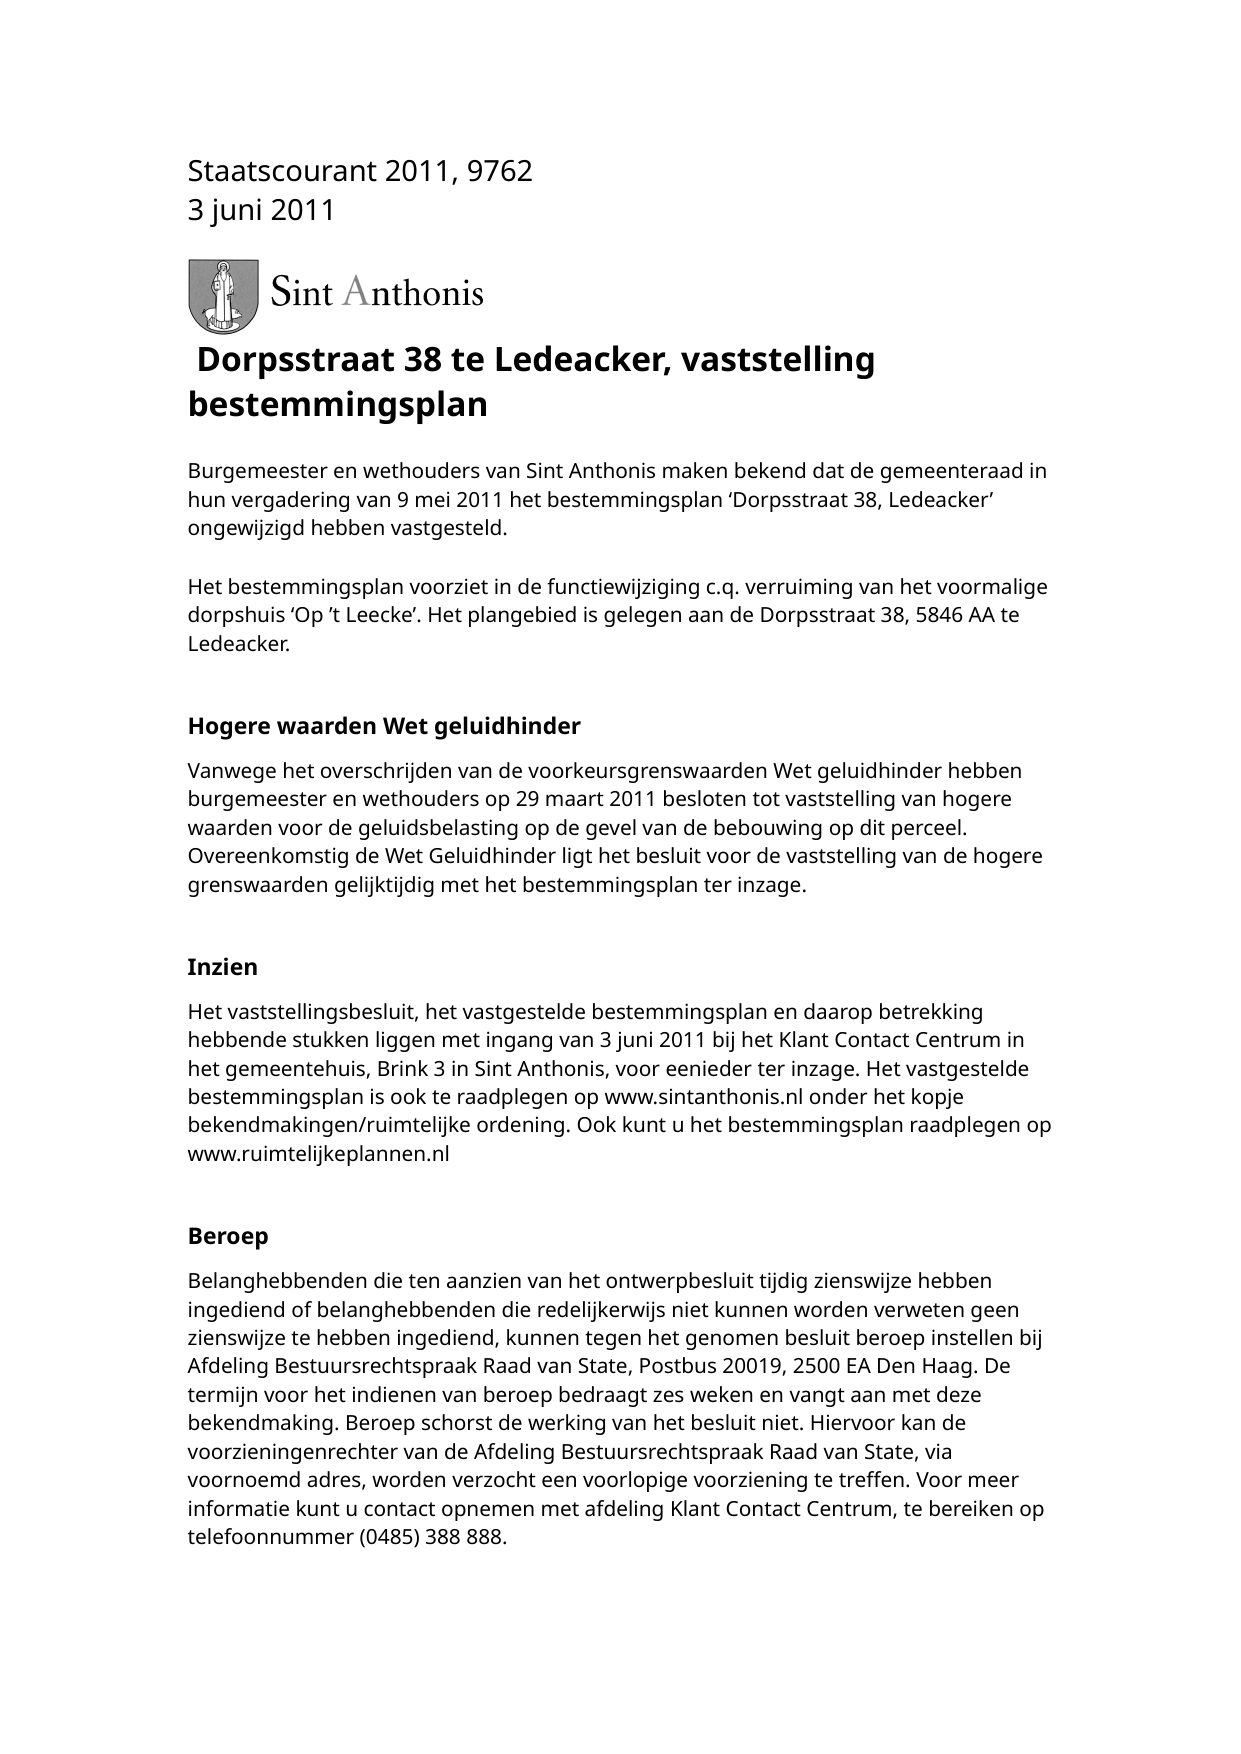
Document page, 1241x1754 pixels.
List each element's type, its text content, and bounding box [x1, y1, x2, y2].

picture [187, 258, 484, 336]
subtitle Beroep [187, 1220, 1053, 1251]
text Staatscourant 2011, 9762 [187, 150, 1053, 190]
text 3 juni 2011 [187, 190, 1053, 229]
text Burgemeester en wethouders van Sint Anthonis maken bekend dat de gemeenteraad in hun vergadering van 9 mei 2011 het bestemmingsplan ‘Dorpsstraat 38, Ledeacker’ ongewijzigd hebben vastgesteld. [187, 457, 1053, 542]
subtitle Inzien [187, 951, 1053, 982]
subtitle Hogere waarden Wet geluidhinder [187, 710, 1053, 741]
text Het vaststellingsbesluit, het vastgestelde bestemmingsplan en daarop betrekking hebbende stukken liggen met ingang van 3 juni 2011 bij het Klant Contact Centrum in het gemeentehuis, Brink 3 in Sint Anthonis, voor eenieder ter inzage. Het vastgestelde bestemmingsplan is ook te raadplegen op www.sintanthonis.nl onder het kopje bekendmakingen/ruimtelijke ordening. Ook kunt u het bestemmingsplan raadplegen op www.ruimtelijkeplannen.nl [187, 997, 1053, 1167]
text Vanwege het overschrijden van de voorkeursgrenswaarden Wet geluidhinder hebben burgemeester en wethouders op 29 maart 2011 besloten tot vaststelling van hogere waarden voor de geluidsbelasting op de gevel van de bebouwing op dit perceel. [187, 756, 1053, 841]
text Het bestemmingsplan voorziet in de functiewijziging c.q. verruiming van het voormalige dorpshuis ‘Op ’t Leecke’. Het plangebied is gelegen aan de Dorpsstraat 38, 5846 AA te Ledeacker. [187, 572, 1053, 657]
text Overeenkomstig de Wet Geluidhinder ligt het besluit voor de vaststelling van de hogere grenswaarden gelijktijdig met het bestemmingsplan ter inzage. [187, 841, 1053, 898]
subtitle Dorpsstraat 38 te Ledeacker, vaststelling bestemmingsplan [187, 271, 1053, 427]
text Belanghebbenden die ten aanzien van het ontwerpbesluit tijdig zienswijze hebben ingediend of belanghebbenden die redelijkerwijs niet kunnen worden verweten geen zienswijze te hebben ingediend, kunnen tegen het genomen besluit beroep instellen bij Afdeling Bestuursrechtspraak Raad van State, Postbus 20019, 2500 EA Den Haag. De termijn voor het indienen van beroep bedraagt zes weken en vangt aan met deze bekendmaking. Beroep schorst de werking van het besluit niet. Hiervoor kan de voorzieningenrechter van de Afdeling Bestuursrechtspraak Raad van State, via voornoemd adres, worden verzocht een voorlopige voorziening te treffen. Voor meer informatie kunt u contact opnemen met afdeling Klant Contact Centrum, te bereiken op telefoonnummer (0485) 388 888. [187, 1266, 1053, 1551]
